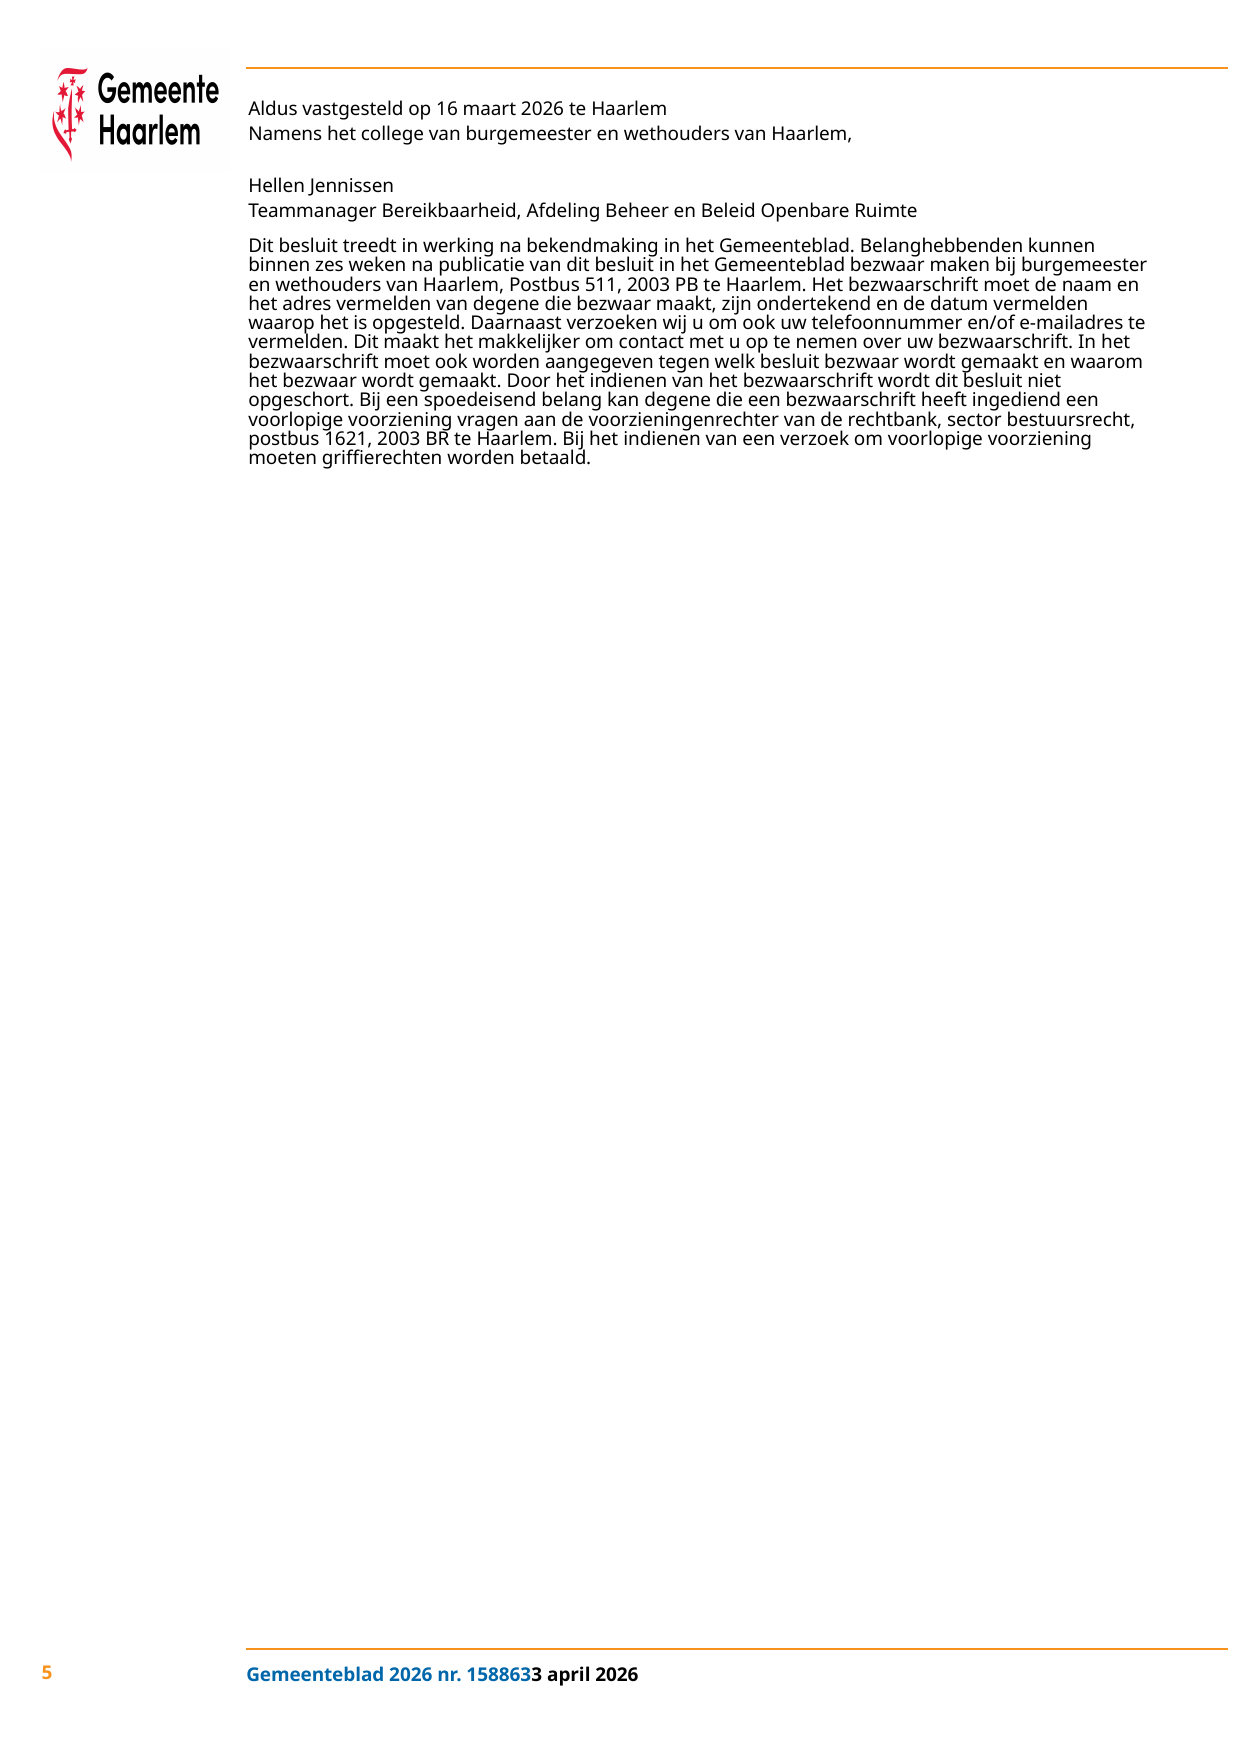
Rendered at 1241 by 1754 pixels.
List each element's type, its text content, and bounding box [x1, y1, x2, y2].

text Namens het college van burgemeester en wethouders van Haarlem, [248, 121, 1152, 146]
text Hellen Jennissen [248, 172, 1152, 198]
text Aldus vastgesteld op 16 maart 2026 te Haarlem [248, 95, 1152, 121]
picture [41, 47, 231, 172]
text Teammanager Bereikbaarheid, Afdeling Beheer en Beleid Openbare Ruimte [248, 198, 1152, 223]
text Dit besluit treedt in werking na bekendmaking in het Gemeenteblad. Belanghebbenden kunnen binnen zes weken na publicatie van dit besluit in het Gemeenteblad bezwaar maken bij burgemeester en wethouders van Haarlem, Postbus 511, 2003 PB te Haarlem. Het bezwaarschrift moet de naam en het adres vermelden van degene die bezwaar maakt, zijn ondertekend en de datum vermelden waarop het is opgesteld. Daarnaast verzoeken wij u om ook uw telefoonnummer en/of e-mailadres te vermelden. Dit maakt het makkelijker om contact met u op te nemen over uw bezwaarschrift. In het bezwaarschrift moet ook worden aangegeven tegen welk besluit bezwaar wordt gemaakt en waarom het bezwaar wordt gemaakt. Door het indienen van het bezwaarschrift wordt dit besluit niet opgeschort. Bij een spoedeisend belang kan degene die een bezwaarschrift heeft ingediend een voorlopige voorziening vragen aan de voorzieningenrechter van de rechtbank, sector bestuursrecht, postbus 1621, 2003 BR te Haarlem. Bij het indienen van een verzoek om voorlopige voorziening moeten griffierechten worden betaald. [248, 237, 1152, 468]
